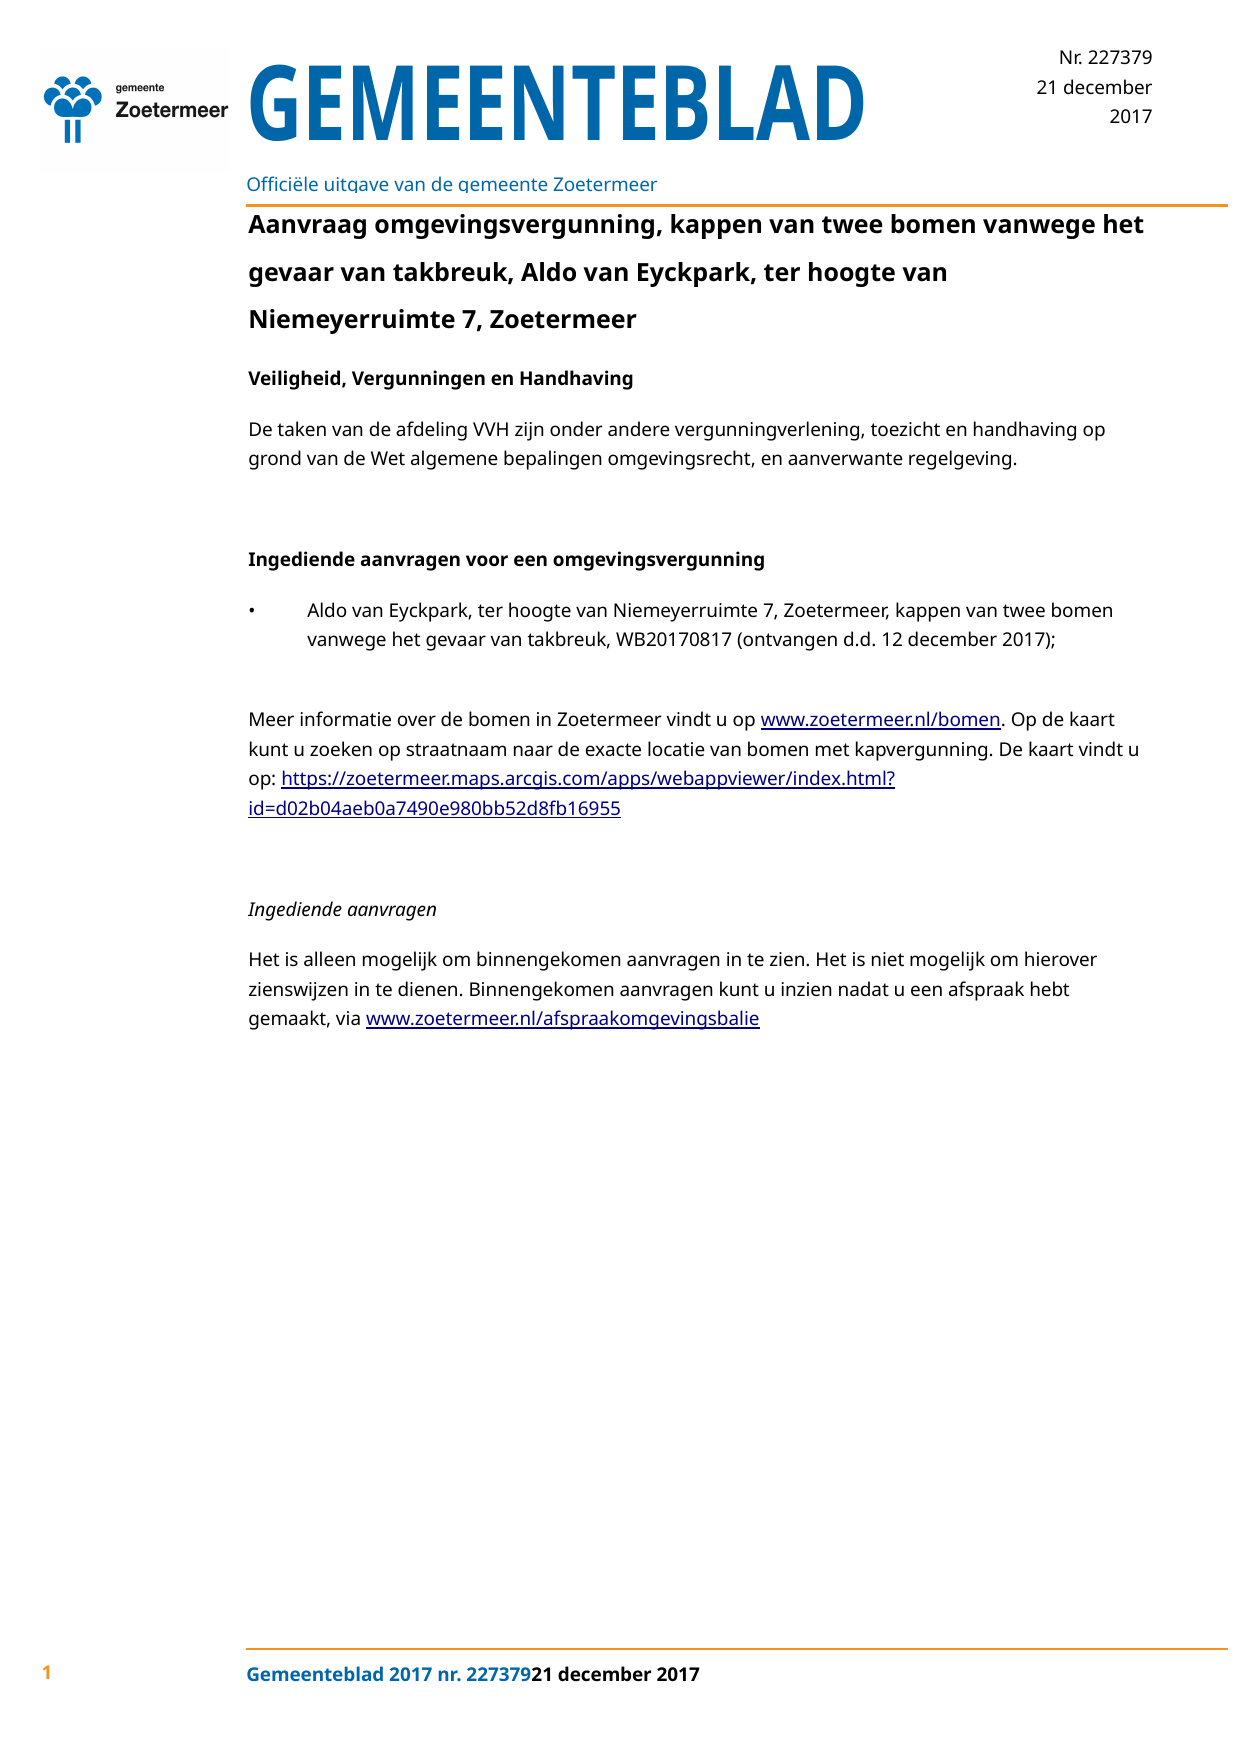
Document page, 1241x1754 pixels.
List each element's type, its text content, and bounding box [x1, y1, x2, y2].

list Aldo van Eyckpark, ter hoogte van Niemeyerruimte 7, Zoetermeer, kappen van twee bomen vanwege het gevaar van takbreuk, WB20170817 (ontvangen d.d. 12 december 2017); [248, 597, 1152, 652]
text De taken van de afdeling VVH zijn onder andere vergunningverlening, toezicht en handhaving op grond van de Wet algemene bepalingen omgevingsrecht, en aanverwante regelgeving. [248, 416, 1152, 471]
text Het is alleen mogelijk om binnengekomen aanvragen in te zien. Het is niet mogelijk om hierover zienswijzen in te dienen. Binnengekomen aanvragen kunt u inzien nadat u een afspraak hebt gemaakt, via www.zoetermeer.nl/afspraakomgevingsbalie [248, 946, 1152, 1031]
text Aanvraag omgevingsvergunning, kappen van twee bomen vanwege het gevaar van takbreuk, Aldo van Eyckpark, ter hoogte van Niemeyerruimte 7, Zoetermeer [248, 207, 1152, 336]
text Meer informatie over de bomen in Zoetermeer vindt u op www.zoetermeer.nl/bomen. Op de kaart kunt u zoeken op straatnaam naar de exacte locatie van bomen met kapvergunning. De kaart vindt u op: https://zoetermeer.maps.arcgis.com/apps/webappviewer/index.html?id=d02b04aeb0a7490e980bb52d8fb16955 [248, 706, 1152, 821]
text Veiligheid, Vergunningen en Handhaving [248, 366, 1152, 391]
picture [41, 47, 231, 172]
text Ingediende aanvragen voor een omgevingsvergunning [248, 546, 1152, 572]
text Ingediende aanvragen [248, 896, 1152, 922]
